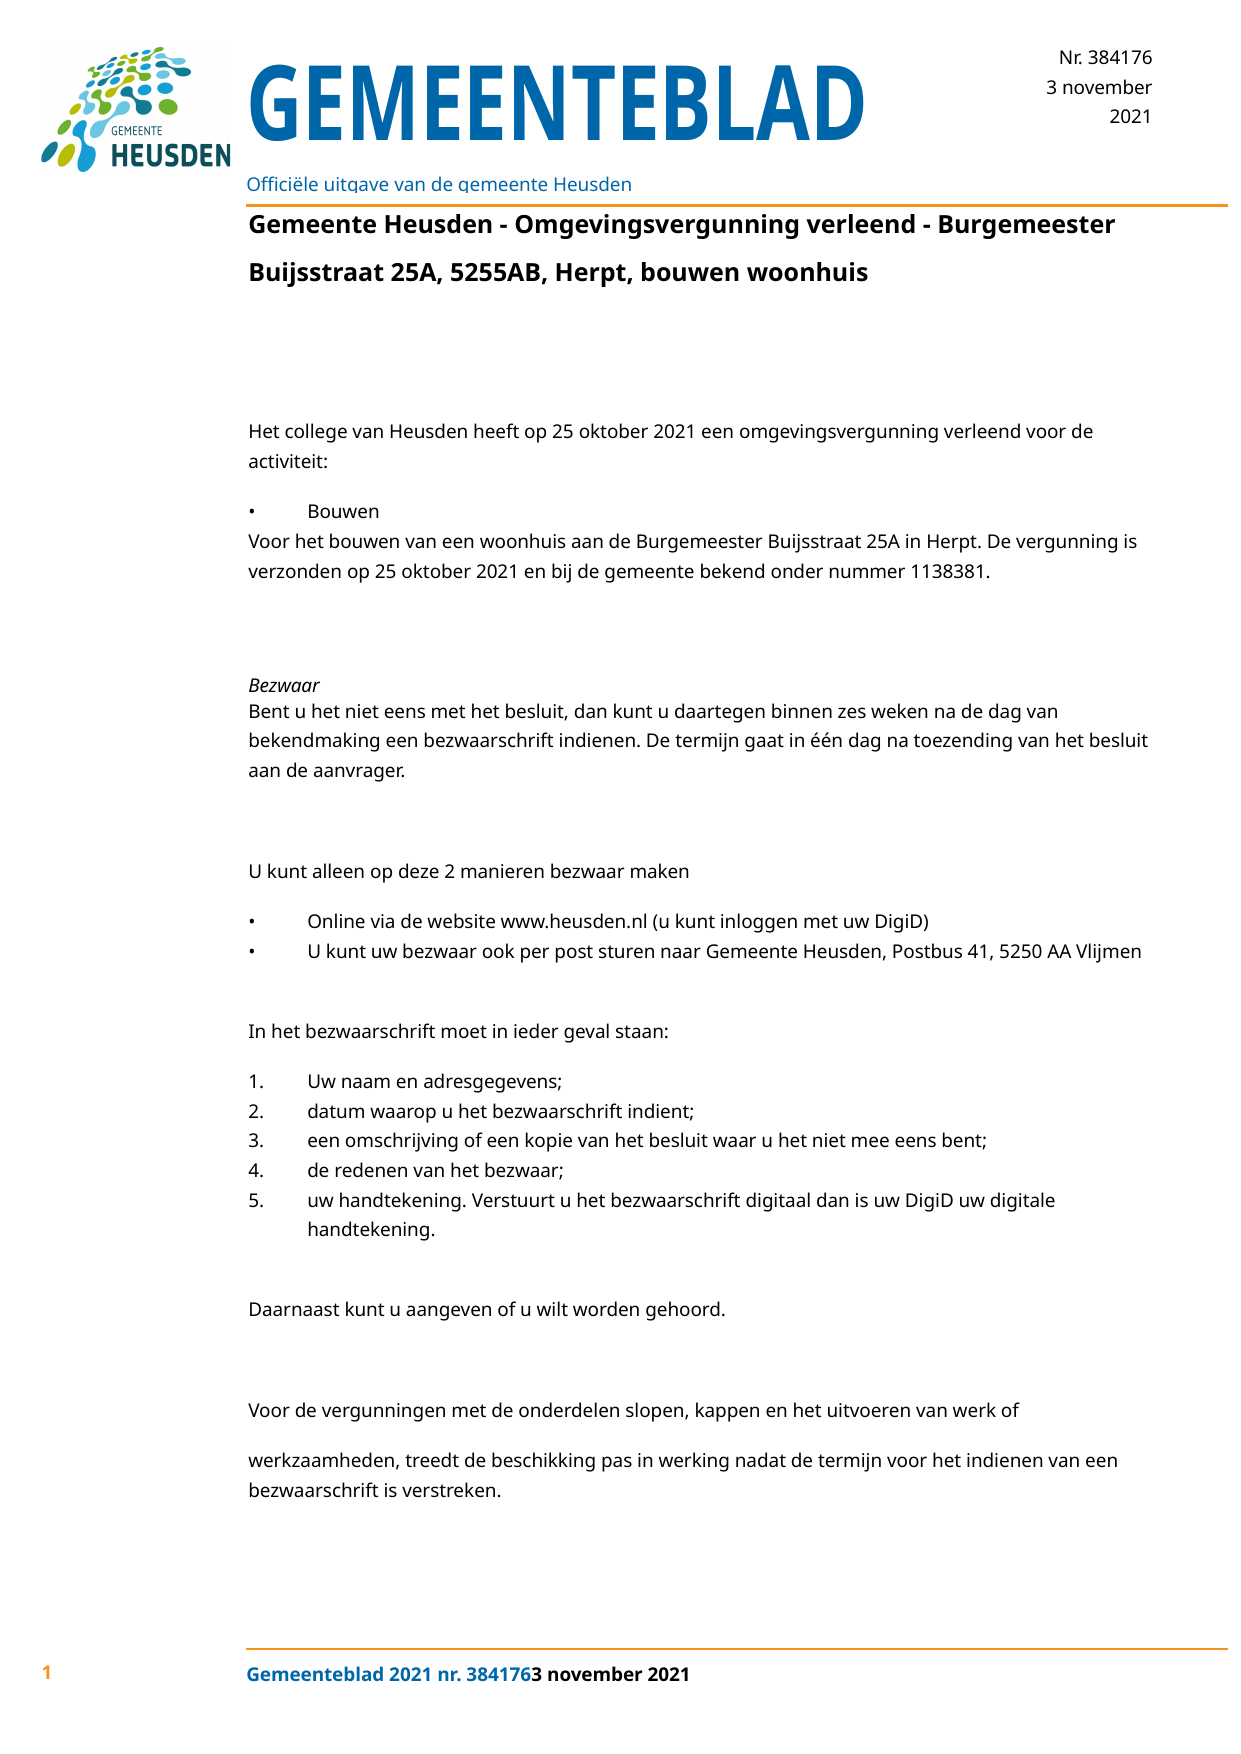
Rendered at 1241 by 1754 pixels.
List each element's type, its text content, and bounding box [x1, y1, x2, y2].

list Bouwen [248, 499, 1152, 524]
list datum waarop u het bezwaarschrift indient; [248, 1098, 1152, 1124]
text Daarnaast kunt u aangeven of u wilt worden gehoord. [248, 1296, 1152, 1322]
list Online via de website www.heusden.nl (u kunt inloggen met uw DigiD) [248, 908, 1152, 934]
text Bent u het niet eens met het besluit, dan kunt u daartegen binnen zes weken na de dag van bekendmaking een bezwaarschrift indienen. De termijn gaat in één dag na toezending van het besluit aan de aanvrager. [248, 698, 1152, 783]
text werkzaamheden, treedt de beschikking pas in werking nadat de termijn voor het indienen van een bezwaarschrift is verstreken. [248, 1448, 1152, 1503]
text Gemeente Heusden - Omgevingsvergunning verleend - Burgemeester Buijsstraat 25A, 5255AB, Herpt, bouwen woonhuis [248, 207, 1152, 288]
picture [41, 47, 231, 172]
list uw handtekening. Verstuurt u het bezwaarschrift digitaal dan is uw DigiD uw digitale handtekening. [248, 1187, 1152, 1242]
text Voor de vergunningen met de onderdelen slopen, kappen en het uitvoeren van werk of [248, 1397, 1152, 1423]
list Uw naam en adresgegevens; [248, 1068, 1152, 1094]
text Bezwaar [248, 672, 1152, 698]
list U kunt uw bezwaar ook per post sturen naar Gemeente Heusden, Postbus 41, 5250 AA Vlijmen [248, 938, 1152, 964]
list een omschrijving of een kopie van het besluit waar u het niet mee eens bent; [248, 1128, 1152, 1153]
text U kunt alleen op deze 2 manieren bezwaar maken [248, 858, 1152, 884]
list de redenen van het bezwaar; [248, 1157, 1152, 1183]
text Voor het bouwen van een woonhuis aan de Burgemeester Buijsstraat 25A in Herpt. De vergunning is verzonden op 25 oktober 2021 en bij de gemeente bekend onder nummer 1138381. [248, 528, 1152, 584]
text In het bezwaarschrift moet in ieder geval staan: [248, 1018, 1152, 1044]
text Het college van Heusden heeft op 25 oktober 2021 een omgevingsvergunning verleend voor de activiteit: [248, 419, 1152, 474]
